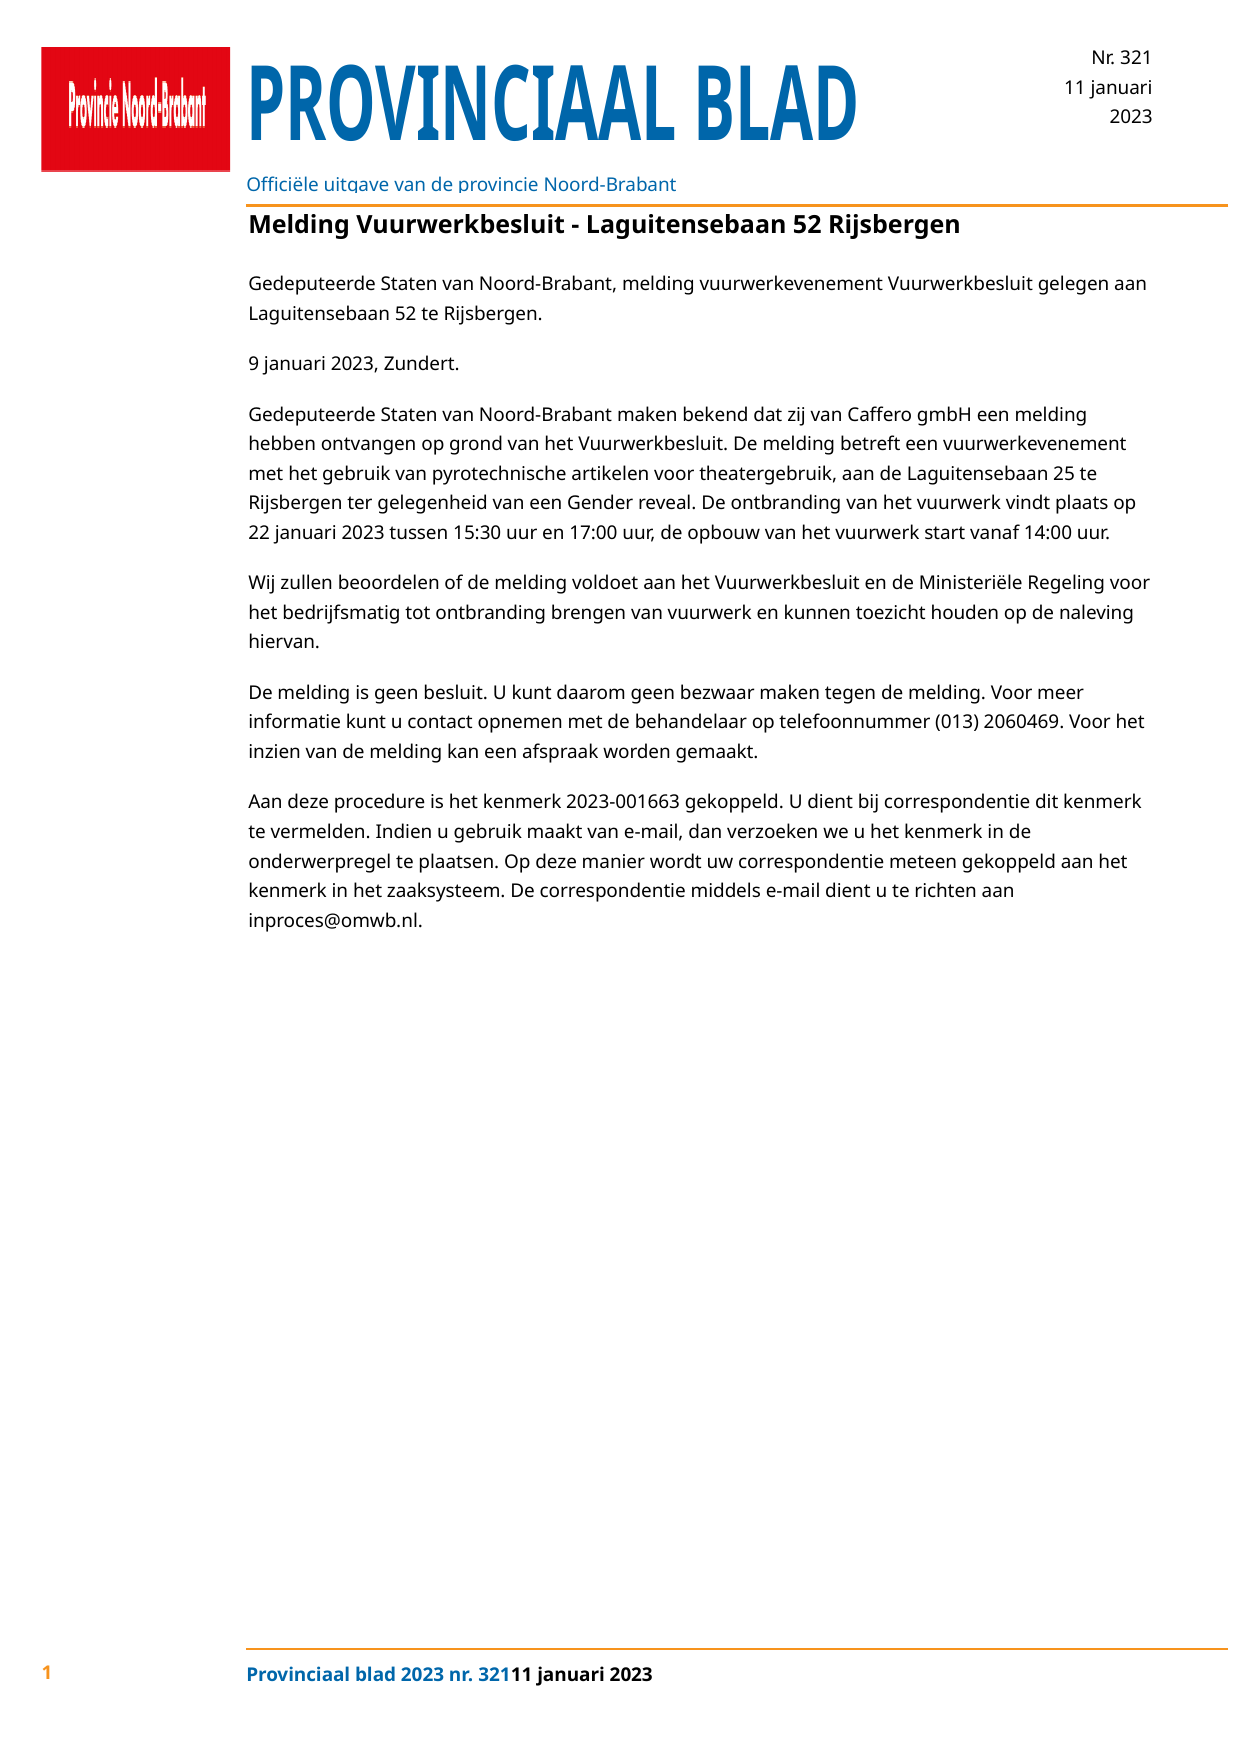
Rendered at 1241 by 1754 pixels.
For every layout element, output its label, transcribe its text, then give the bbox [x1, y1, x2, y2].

text Gedeputeerde Staten van Noord-Brabant, melding vuurwerkevenement Vuurwerkbesluit gelegen aan Laguitensebaan 52 te Rijsbergen. [248, 270, 1152, 326]
text De melding is geen besluit. U kunt daarom geen bezwaar maken tegen de melding. Voor meer informatie kunt u contact opnemen met de behandelaar op telefoonnummer (013) 2060469. Voor het inzien van de melding kan een afspraak worden gemaakt. [248, 679, 1152, 764]
text Aan deze procedure is het kenmerk 2023-001663 gekoppeld. U dient bij correspondentie dit kenmerk te vermelden. Indien u gebruik maakt van e-mail, dan verzoeken we u het kenmerk in de onderwerpregel te plaatsen. Op deze manier wordt uw correspondentie meteen gekoppeld aan het kenmerk in het zaaksysteem. De correspondentie middels e-mail dient u te richten aan inproces@omwb.nl. [248, 789, 1152, 933]
text 9 januari 2023, Zundert. [248, 350, 1152, 376]
text Gedeputeerde Staten van Noord-Brabant maken bekend dat zij van Caffero gmbH een melding hebben ontvangen op grond van het Vuurwerkbesluit. De melding betreft een vuurwerkevenement met het gebruik van pyrotechnische artikelen voor theatergebruik, aan de Laguitensebaan 25 te Rijsbergen ter gelegenheid van een Gender reveal. De ontbranding van het vuurwerk vindt plaats op 22 januari 2023 tussen 15:30 uur en 17:00 uur, de opbouw van het vuurwerk start vanaf 14:00 uur. [248, 401, 1152, 545]
text Wij zullen beoordelen of de melding voldoet aan het Vuurwerkbesluit en de Ministeriële Regeling voor het bedrijfsmatig tot ontbranding brengen van vuurwerk en kunnen toezicht houden op de naleving hiervan. [248, 569, 1152, 654]
text Melding Vuurwerkbesluit - Laguitensebaan 52 Rijsbergen [248, 207, 1152, 241]
picture [41, 47, 231, 172]
